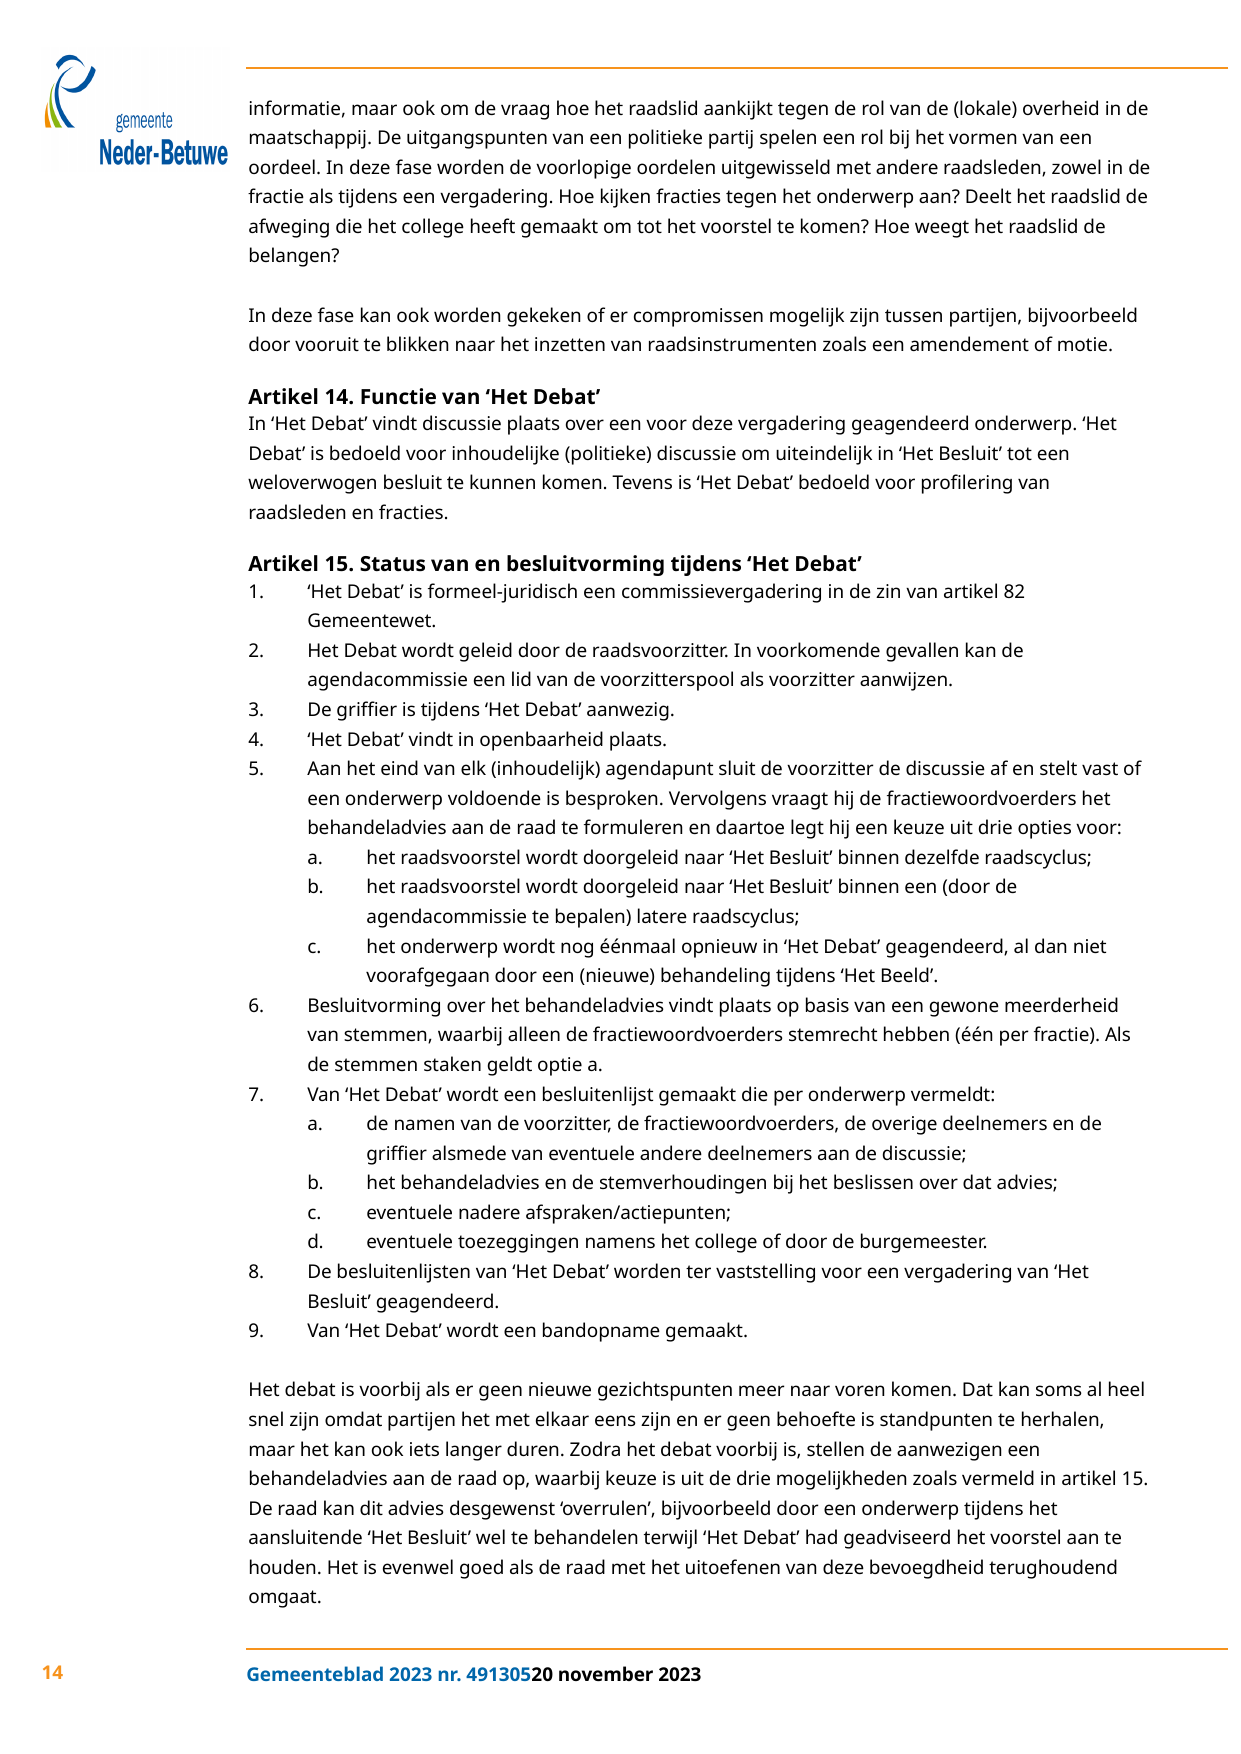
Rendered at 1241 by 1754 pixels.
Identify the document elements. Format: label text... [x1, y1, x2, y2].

list Aan het eind van elk (inhoudelijk) agendapunt sluit de voorzitter de discussie af en stelt vast of een onderwerp voldoende is besproken. Vervolgens vraagt hij de fractiewoordvoerders het behandeladvies aan de raad te formuleren en daartoe legt hij een keuze uit drie opties voor: [248, 755, 1152, 840]
list Het Debat wordt geleid door de raadsvoorzitter. In voorkomende gevallen kan de agendacommissie een lid van de voorzitterspool als voorzitter aanwijzen. [248, 637, 1152, 692]
text informatie, maar ook om de vraag hoe het raadslid aankijkt tegen de rol van de (lokale) overheid in de maatschappij. De uitgangspunten van een politieke partij spelen een rol bij het vormen van een oordeel. In deze fase worden de voorlopige oordelen uitgewisseld met andere raadsleden, zowel in de fractie als tijdens een vergadering. Hoe kijken fracties tegen het onderwerp aan? Deelt het raadslid de afweging die het college heeft gemaakt om tot het voorstel te komen? Hoe weegt het raadslid de belangen? [248, 95, 1152, 268]
list het onderwerp wordt nog éénmaal opnieuw in ‘Het Debat’ geagendeerd, al dan niet voorafgegaan door een (nieuwe) behandeling tijdens ‘Het Beeld’. [307, 933, 1152, 988]
list eventuele nadere afspraken/actiepunten; [307, 1199, 1152, 1225]
list De griffier is tijdens ‘Het Debat’ aanwezig. [248, 696, 1152, 722]
list Van ‘Het Debat’ wordt een besluitenlijst gemaakt die per onderwerp vermeldt: [248, 1081, 1152, 1107]
list het raadsvoorstel wordt doorgeleid naar ‘Het Besluit’ binnen een (door de agendacommissie te bepalen) latere raadscyclus; [307, 874, 1152, 929]
list De besluitenlijsten van ‘Het Debat’ worden ter vaststelling voor een vergadering van ‘Het Besluit’ geagendeerd. [248, 1258, 1152, 1314]
text Artikel 14. Functie van ‘Het Debat’ [248, 382, 1152, 410]
list de namen van de voorzitter, de fractiewoordvoerders, de overige deelnemers en de griffier alsmede van eventuele andere deelnemers aan de discussie; [307, 1110, 1152, 1166]
text In ‘Het Debat’ vindt discussie plaats over een voor deze vergadering geagendeerd onderwerp. ‘Het Debat’ is bedoeld voor inhoudelijke (politieke) discussie om uiteindelijk in ‘Het Besluit’ tot een weloverwogen besluit te kunnen komen. Tevens is ‘Het Debat’ bedoeld voor profilering van raadsleden en fracties. [248, 410, 1152, 525]
list het raadsvoorstel wordt doorgeleid naar ‘Het Besluit’ binnen dezelfde raadscyclus; [307, 844, 1152, 870]
text Artikel 15. Status van en besluitvorming tijdens ‘Het Debat’ [248, 549, 1152, 578]
list ‘Het Debat’ vindt in openbaarheid plaats. [248, 726, 1152, 752]
list eventuele toezeggingen namens het college of door de burgemeester. [307, 1229, 1152, 1254]
picture [41, 47, 231, 172]
text Het debat is voorbij als er geen nieuwe gezichtspunten meer naar voren komen. Dat kan soms al heel snel zijn omdat partijen het met elkaar eens zijn en er geen behoefte is standpunten te herhalen, maar het kan ook iets langer duren. Zodra het debat voorbij is, stellen de aanwezigen een behandeladvies aan de raad op, waarbij keuze is uit de drie mogelijkheden zoals vermeld in artikel 15. De raad kan dit advies desgewenst ‘overrulen’, bijvoorbeeld door een onderwerp tijdens het aansluitende ‘Het Besluit’ wel te behandelen terwijl ‘Het Debat’ had geadviseerd het voorstel aan te houden. Het is evenwel goed als de raad met het uitoefenen van deze bevoegdheid terughoudend omgaat. [248, 1377, 1152, 1609]
list Besluitvorming over het behandeladvies vindt plaats op basis van een gewone meerderheid van stemmen, waarbij alleen de fractiewoordvoerders stemrecht hebben (één per fractie). Als de stemmen staken geldt optie a. [248, 992, 1152, 1077]
text In deze fase kan ook worden gekeken of er compromissen mogelijk zijn tussen partijen, bijvoorbeeld door vooruit te blikken naar het inzetten van raadsinstrumenten zoals een amendement of motie. [248, 302, 1152, 357]
list het behandeladvies en de stemverhoudingen bij het beslissen over dat advies; [307, 1169, 1152, 1195]
list Van ‘Het Debat’ wordt een bandopname gemaakt. [248, 1317, 1152, 1343]
list ‘Het Debat’ is formeel-juridisch een commissievergadering in de zin van artikel 82 Gemeentewet. [248, 578, 1152, 633]
